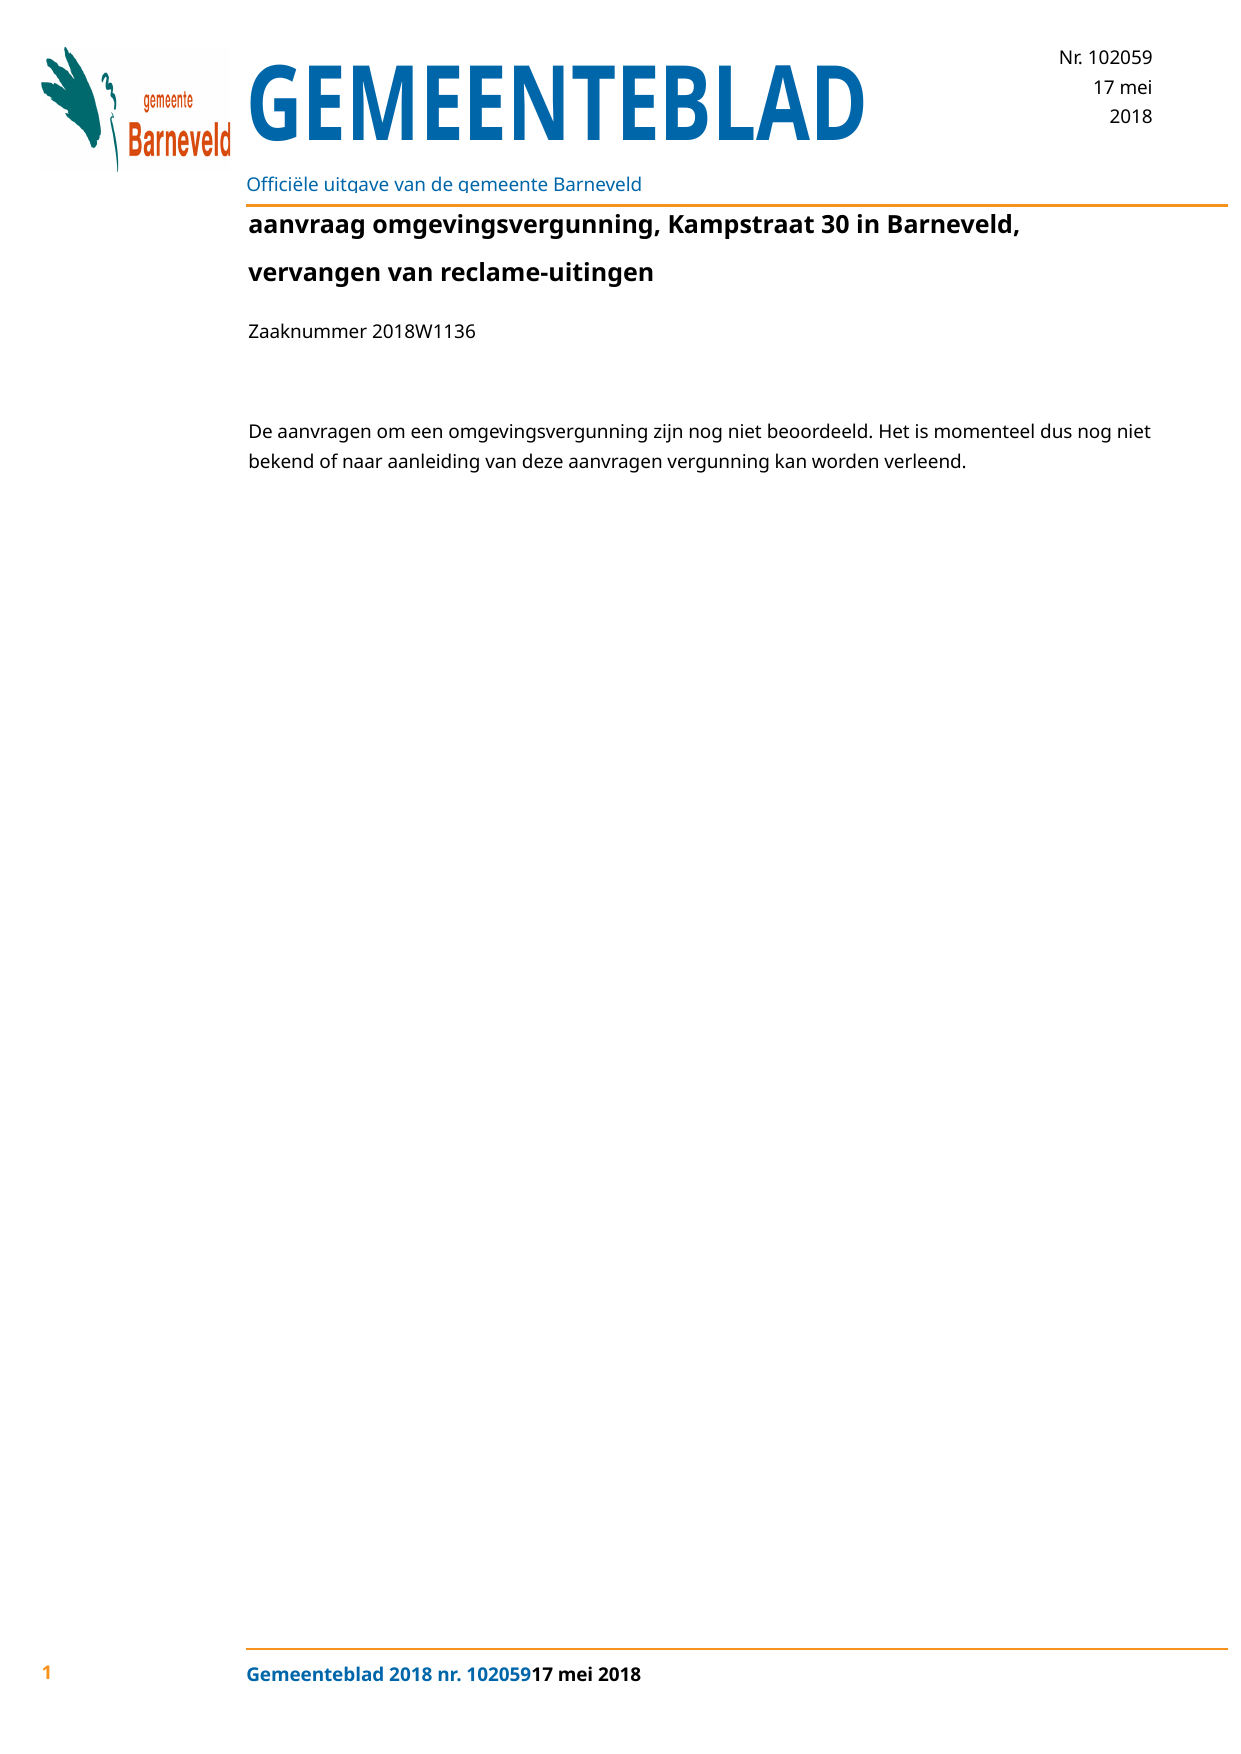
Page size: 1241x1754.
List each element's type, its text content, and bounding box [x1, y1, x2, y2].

picture [41, 47, 231, 172]
text Zaaknummer 2018W1136 [248, 318, 1152, 344]
text De aanvragen om een omgevingsvergunning zijn nog niet beoordeeld. Het is momenteel dus nog niet bekend of naar aanleiding van deze aanvragen vergunning kan worden verleend. [248, 419, 1152, 474]
text aanvraag omgevingsvergunning, Kampstraat 30 in Barneveld, vervangen van reclame-uitingen [248, 207, 1152, 288]
